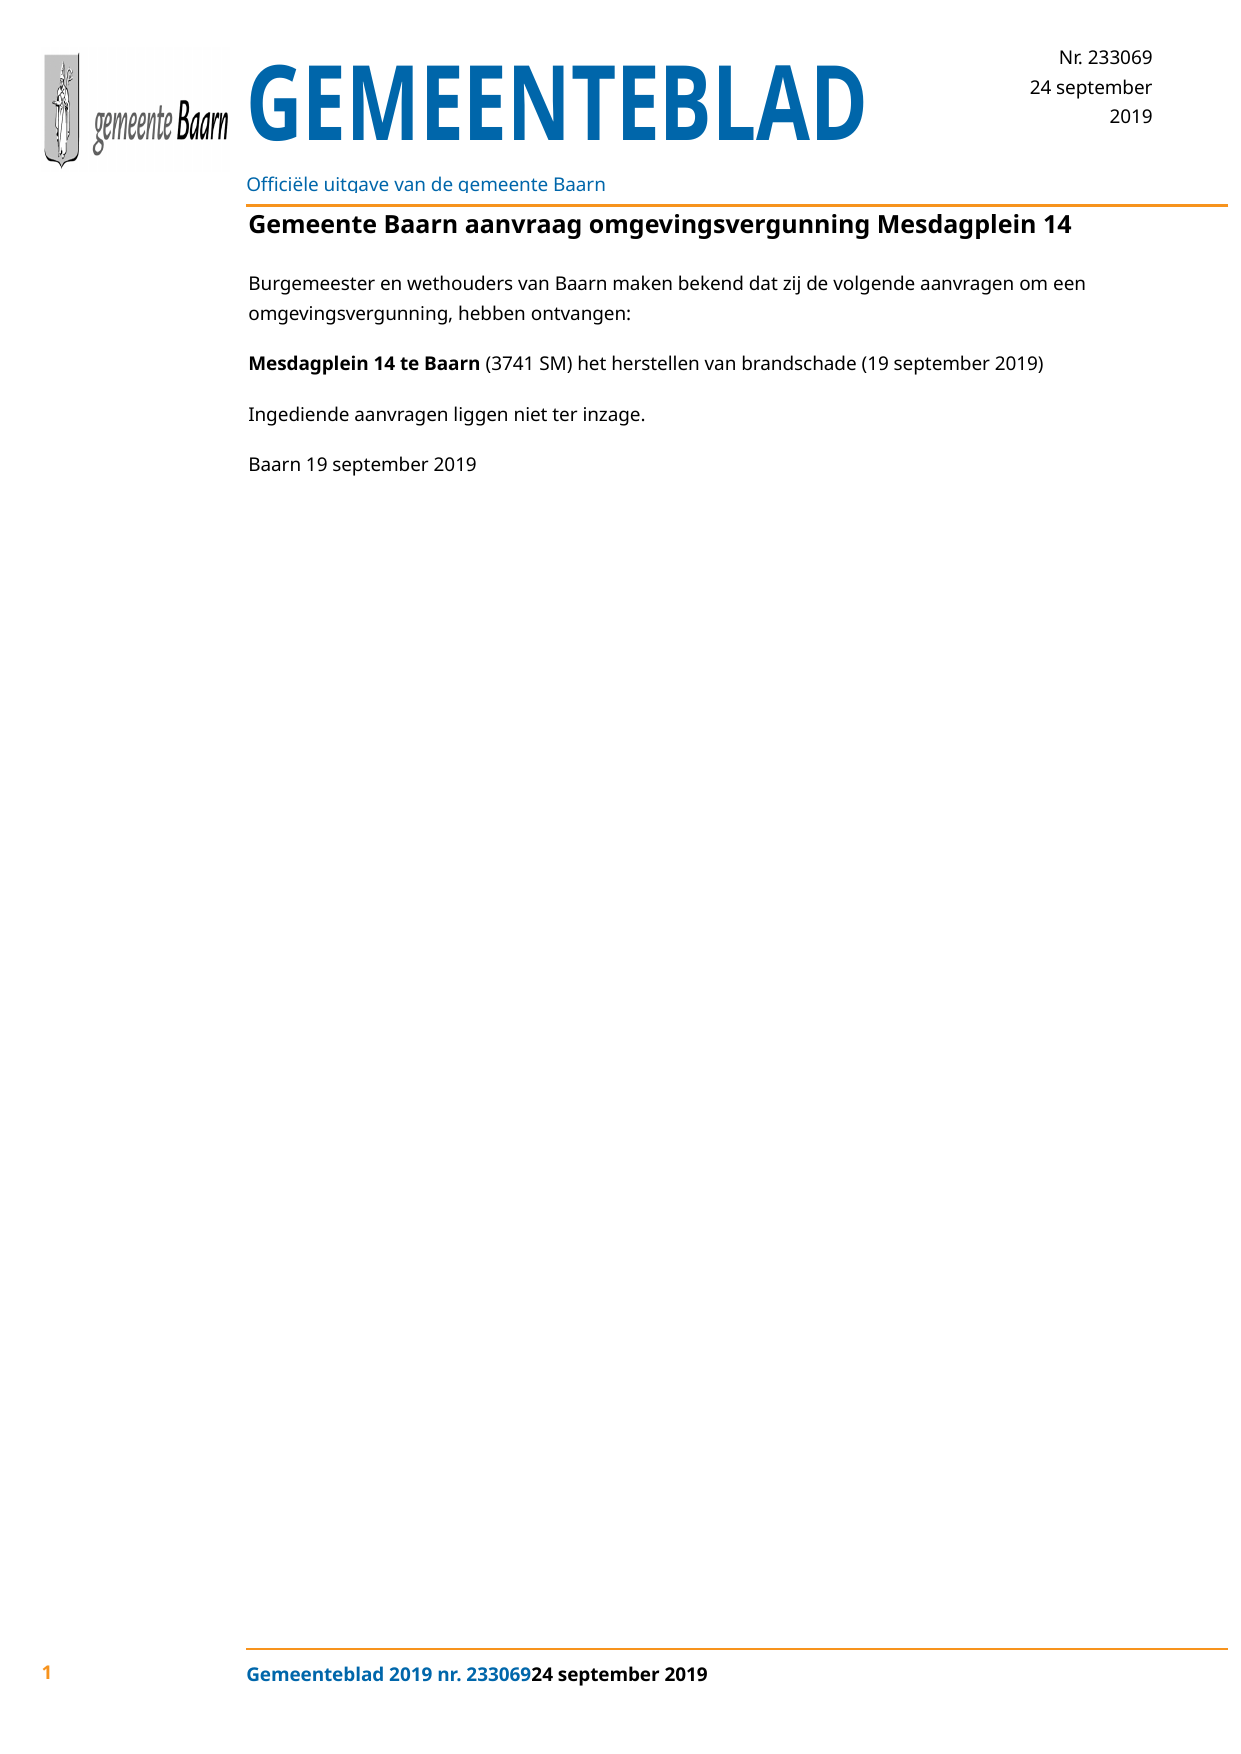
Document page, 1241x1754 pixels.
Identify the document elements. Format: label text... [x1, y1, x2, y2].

text Mesdagplein 14 te Baarn (3741 SM) het herstellen van brandschade (19 september 2019) [248, 350, 1152, 376]
text Gemeente Baarn aanvraag omgevingsvergunning Mesdagplein 14 [248, 207, 1152, 241]
text Burgemeester en wethouders van Baarn maken bekend dat zij de volgende aanvragen om een omgevingsvergunning, hebben ontvangen: [248, 270, 1152, 326]
picture [41, 47, 231, 172]
text Baarn 19 september 2019 [248, 451, 1152, 477]
text Ingediende aanvragen liggen niet ter inzage. [248, 401, 1152, 426]
